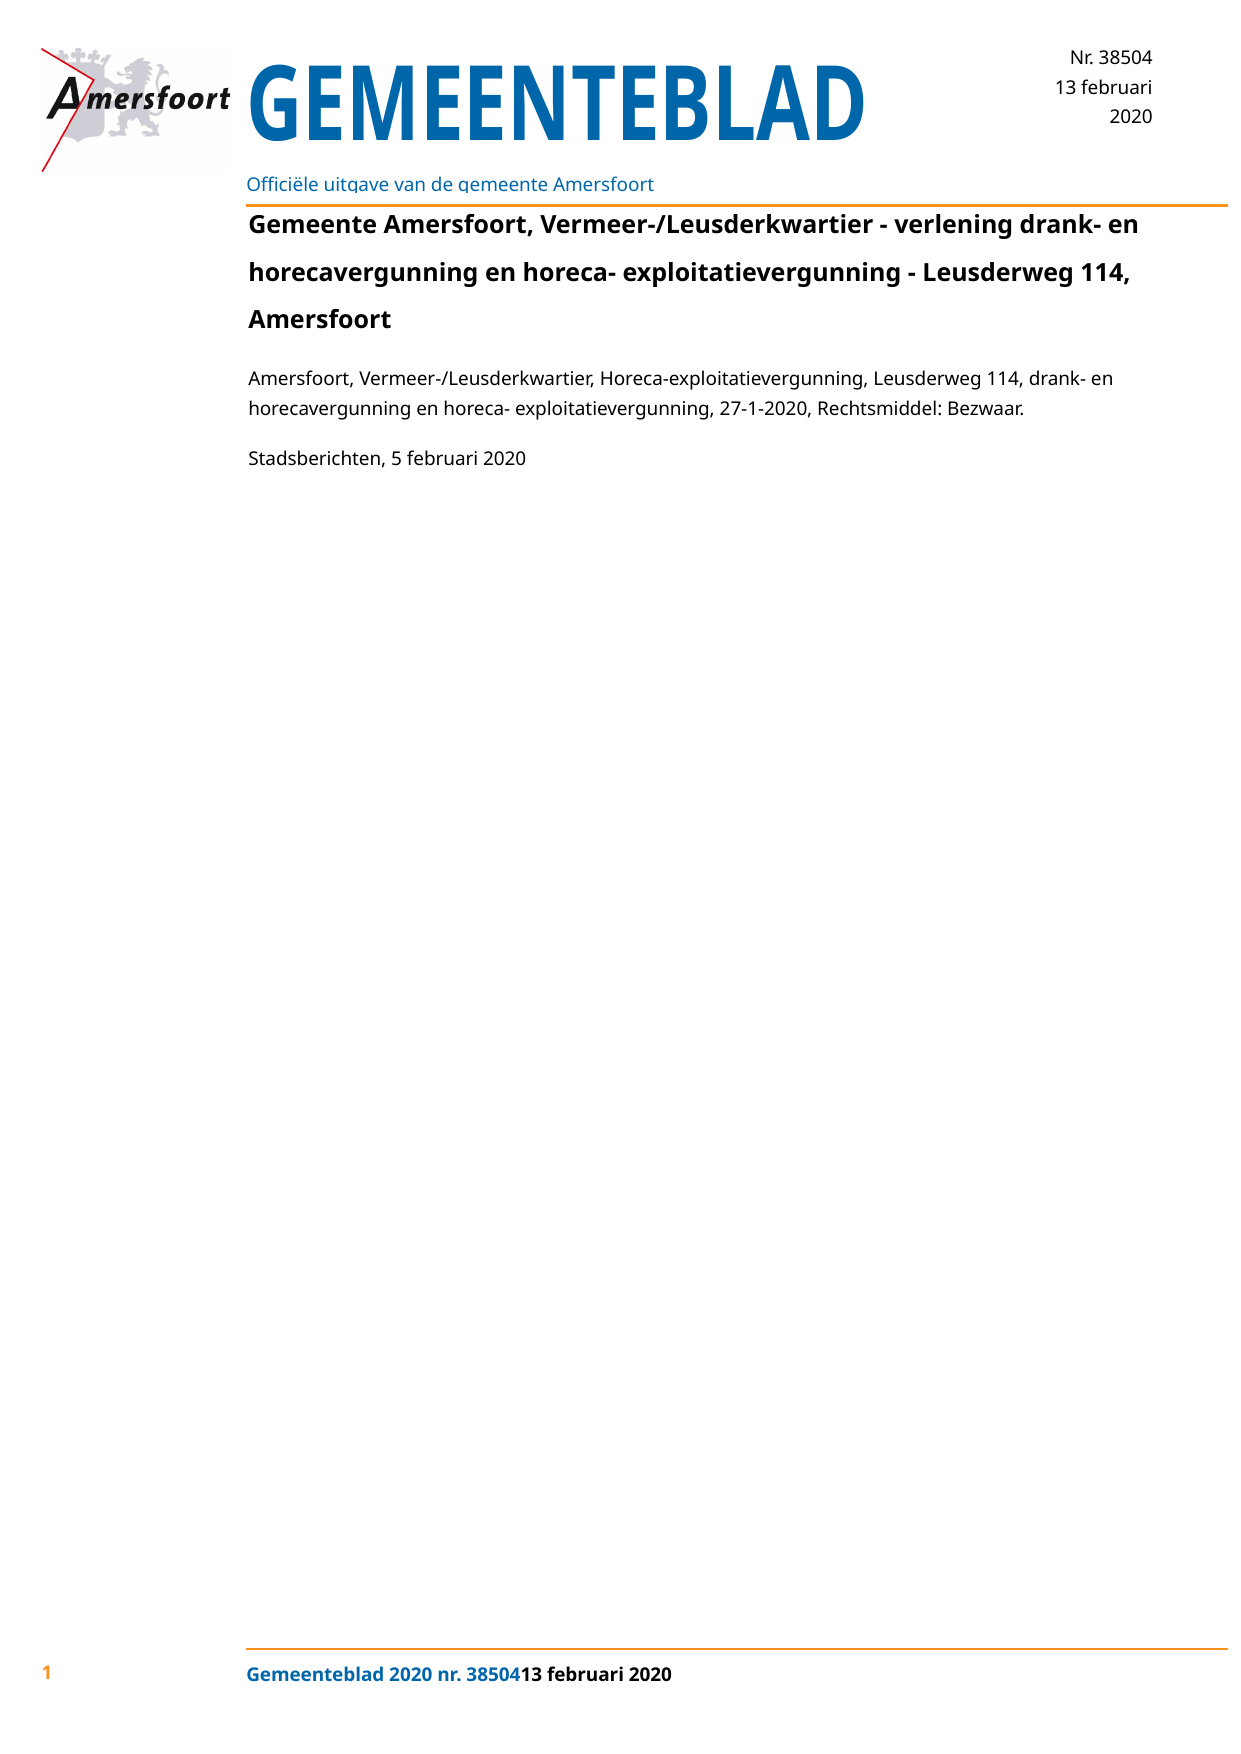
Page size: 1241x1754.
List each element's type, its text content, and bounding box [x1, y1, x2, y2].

picture [41, 47, 231, 172]
text Gemeente Amersfoort, Vermeer-/Leusderkwartier - verlening drank- en horecavergunning en horeca- exploitatievergunning - Leusderweg 114, Amersfoort [248, 207, 1152, 336]
text Amersfoort, Vermeer-/Leusderkwartier, Horeca-exploitatievergunning, Leusderweg 114, drank- en horecavergunning en horeca- exploitatievergunning, 27-1-2020, Rechtsmiddel: Bezwaar. [248, 366, 1152, 421]
text Stadsberichten, 5 februari 2020 [248, 446, 1152, 471]
